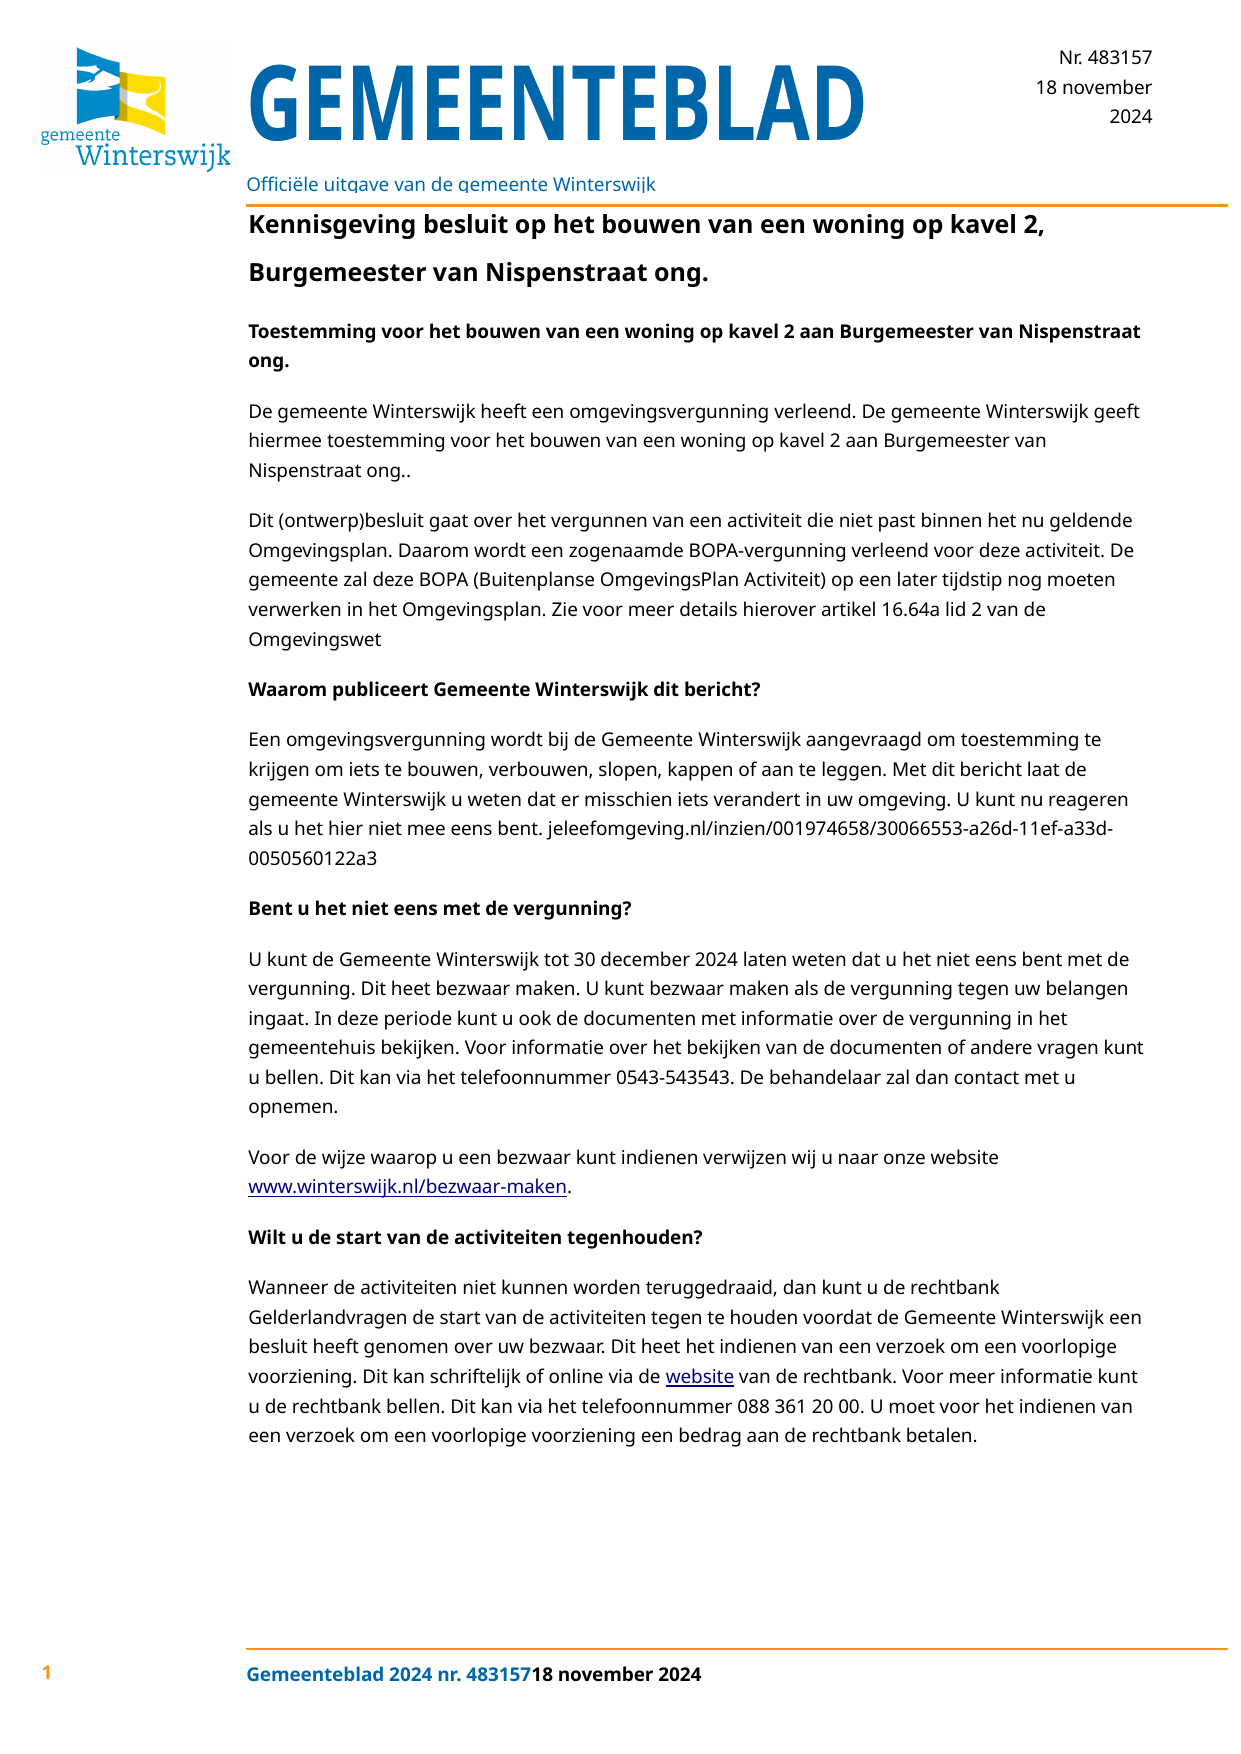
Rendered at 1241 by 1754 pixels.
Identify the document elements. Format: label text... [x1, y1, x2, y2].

text Wilt u de start van de activiteiten tegenhouden? [248, 1224, 1152, 1250]
text De gemeente Winterswijk heeft een omgevingsvergunning verleend. De gemeente Winterswijk geeft hiermee toestemming voor het bouwen van een woning op kavel 2 aan Burgemeester van Nispenstraat ong.. [248, 398, 1152, 483]
text U kunt de Gemeente Winterswijk tot 30 december 2024 laten weten dat u het niet eens bent met de vergunning. Dit heet bezwaar maken. U kunt bezwaar maken als de vergunning tegen uw belangen ingaat. In deze periode kunt u ook de documenten met informatie over de vergunning in het gemeentehuis bekijken. Voor informatie over het bekijken van de documenten of andere vragen kunt u bellen. Dit kan via het telefoonnummer 0543-543543. De behandelaar zal dan contact met u opnemen. [248, 946, 1152, 1119]
text Waarom publiceert Gemeente Winterswijk dit bericht? [248, 676, 1152, 702]
text Kennisgeving besluit op het bouwen van een woning op kavel 2, Burgemeester van Nispenstraat ong. [248, 207, 1152, 288]
text Voor de wijze waarop u een bezwaar kunt indienen verwijzen wij u naar onze website www.winterswijk.nl/bezwaar-maken. [248, 1144, 1152, 1199]
picture [41, 47, 231, 172]
picture [225, 153, 231, 162]
text Toestemming voor het bouwen van een woning op kavel 2 aan Burgemeester van Nispenstraat ong. [248, 318, 1152, 373]
text Dit (ontwerp)besluit gaat over het vergunnen van een activiteit die niet past binnen het nu geldende Omgevingsplan. Daarom wordt een zogenaamde BOPA-vergunning verleend voor deze activiteit. De gemeente zal deze BOPA (Buitenplanse OmgevingsPlan Activiteit) op een later tijdstip nog moeten verwerken in het Omgevingsplan. Zie voor meer details hierover artikel 16.64a lid 2 van de Omgevingswet [248, 507, 1152, 652]
text Wanneer de activiteiten niet kunnen worden teruggedraaid, dan kunt u de rechtbank Gelderlandvragen de start van de activiteiten tegen te houden voordat de Gemeente Winterswijk een besluit heeft genomen over uw bezwaar. Dit heet het indienen van een verzoek om een voorlopige voorziening. Dit kan schriftelijk of online via de website van de rechtbank. Voor meer informatie kunt u de rechtbank bellen. Dit kan via het telefoonnummer 088 361 20 00. U moet voor het indienen van een verzoek om een voorlopige voorziening een bedrag aan de rechtbank betalen. [248, 1274, 1152, 1448]
text Bent u het niet eens met de vergunning? [248, 895, 1152, 921]
text Een omgevingsvergunning wordt bij de Gemeente Winterswijk aangevraagd om toestemming te krijgen om iets te bouwen, verbouwen, slopen, kappen of aan te leggen. Met dit bericht laat de gemeente Winterswijk u weten dat er misschien iets verandert in uw omgeving. U kunt nu reageren als u het hier niet mee eens bent. jeleefomgeving.nl/inzien/001974658/30066553-a26d-11ef-a33d-0050560122a3 [248, 727, 1152, 871]
